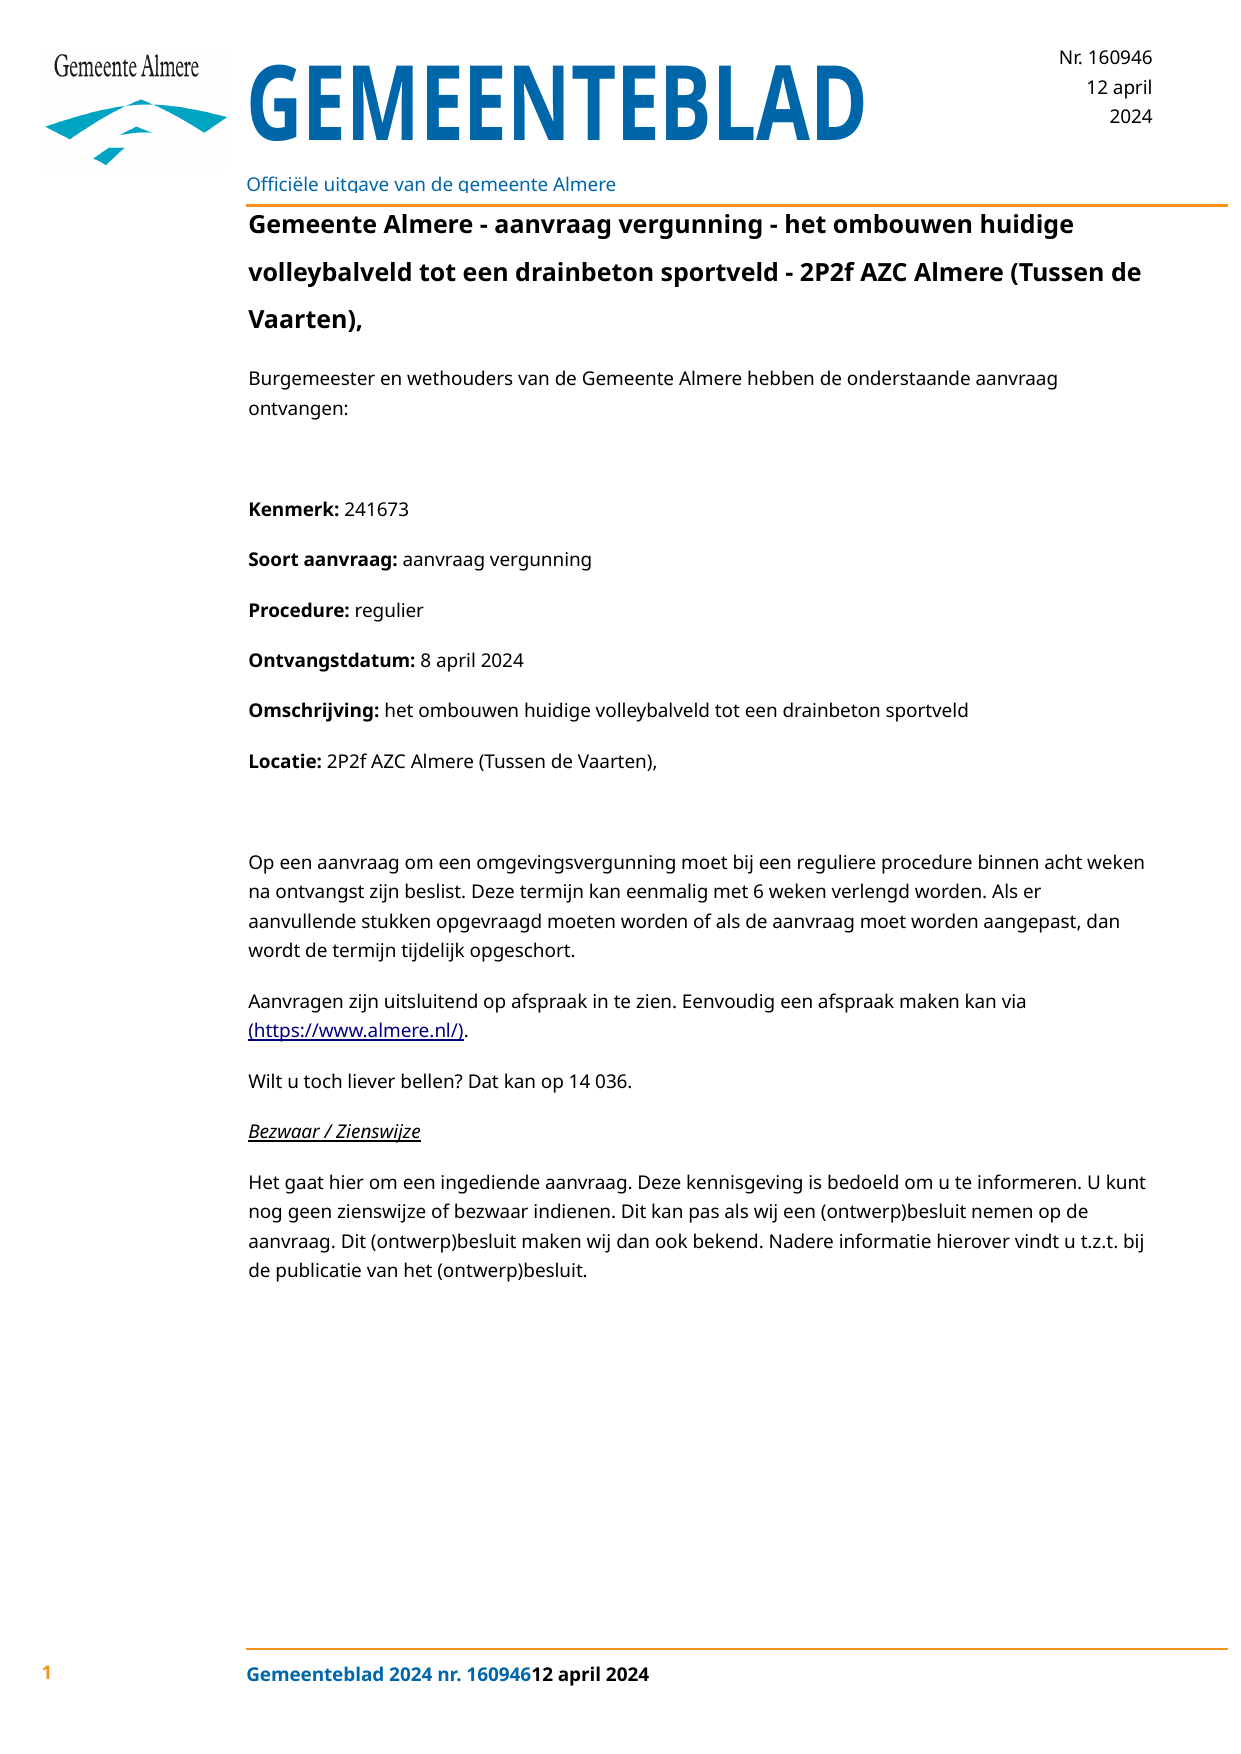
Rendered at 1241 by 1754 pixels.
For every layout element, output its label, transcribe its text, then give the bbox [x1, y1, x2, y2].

picture [41, 47, 231, 172]
text Procedure: regulier [248, 597, 1152, 622]
text Locatie: 2P2f AZC Almere (Tussen de Vaarten), [248, 748, 1152, 774]
text Op een aanvraag om een omgevingsvergunning moet bij een reguliere procedure binnen acht weken na ontvangst zijn beslist. Deze termijn kan eenmalig met 6 weken verlengd worden. Als er aanvullende stukken opgevraagd moeten worden of als de aanvraag moet worden aangepast, dan wordt de termijn tijdelijk opgeschort. [248, 849, 1152, 963]
text Wilt u toch liever bellen? Dat kan op 14 036. [248, 1068, 1152, 1094]
text Soort aanvraag: aanvraag vergunning [248, 546, 1152, 572]
text Het gaat hier om een ingediende aanvraag. Deze kennisgeving is bedoeld om u te informeren. U kunt nog geen zienswijze of bezwaar indienen. Dit kan pas als wij een (ontwerp)besluit nemen op de aanvraag. Dit (ontwerp)besluit maken wij dan ook bekend. Nadere informatie hierover vindt u t.z.t. bij de publicatie van het (ontwerp)besluit. [248, 1169, 1152, 1283]
text Kenmerk: 241673 [248, 496, 1152, 522]
text Aanvragen zijn uitsluitend op afspraak in te zien. Eenvoudig een afspraak maken kan via (https://www.almere.nl/). [248, 988, 1152, 1043]
text Burgemeester en wethouders van de Gemeente Almere hebben de onderstaande aanvraag ontvangen: [248, 366, 1152, 421]
text Bezwaar / Zienswijze [248, 1118, 1152, 1144]
text Omschrijving: het ombouwen huidige volleybalveld tot een drainbeton sportveld [248, 698, 1152, 723]
text Ontvangstdatum: 8 april 2024 [248, 647, 1152, 673]
text Gemeente Almere - aanvraag vergunning - het ombouwen huidige volleybalveld tot een drainbeton sportveld - 2P2f AZC Almere (Tussen de Vaarten), [248, 207, 1152, 336]
